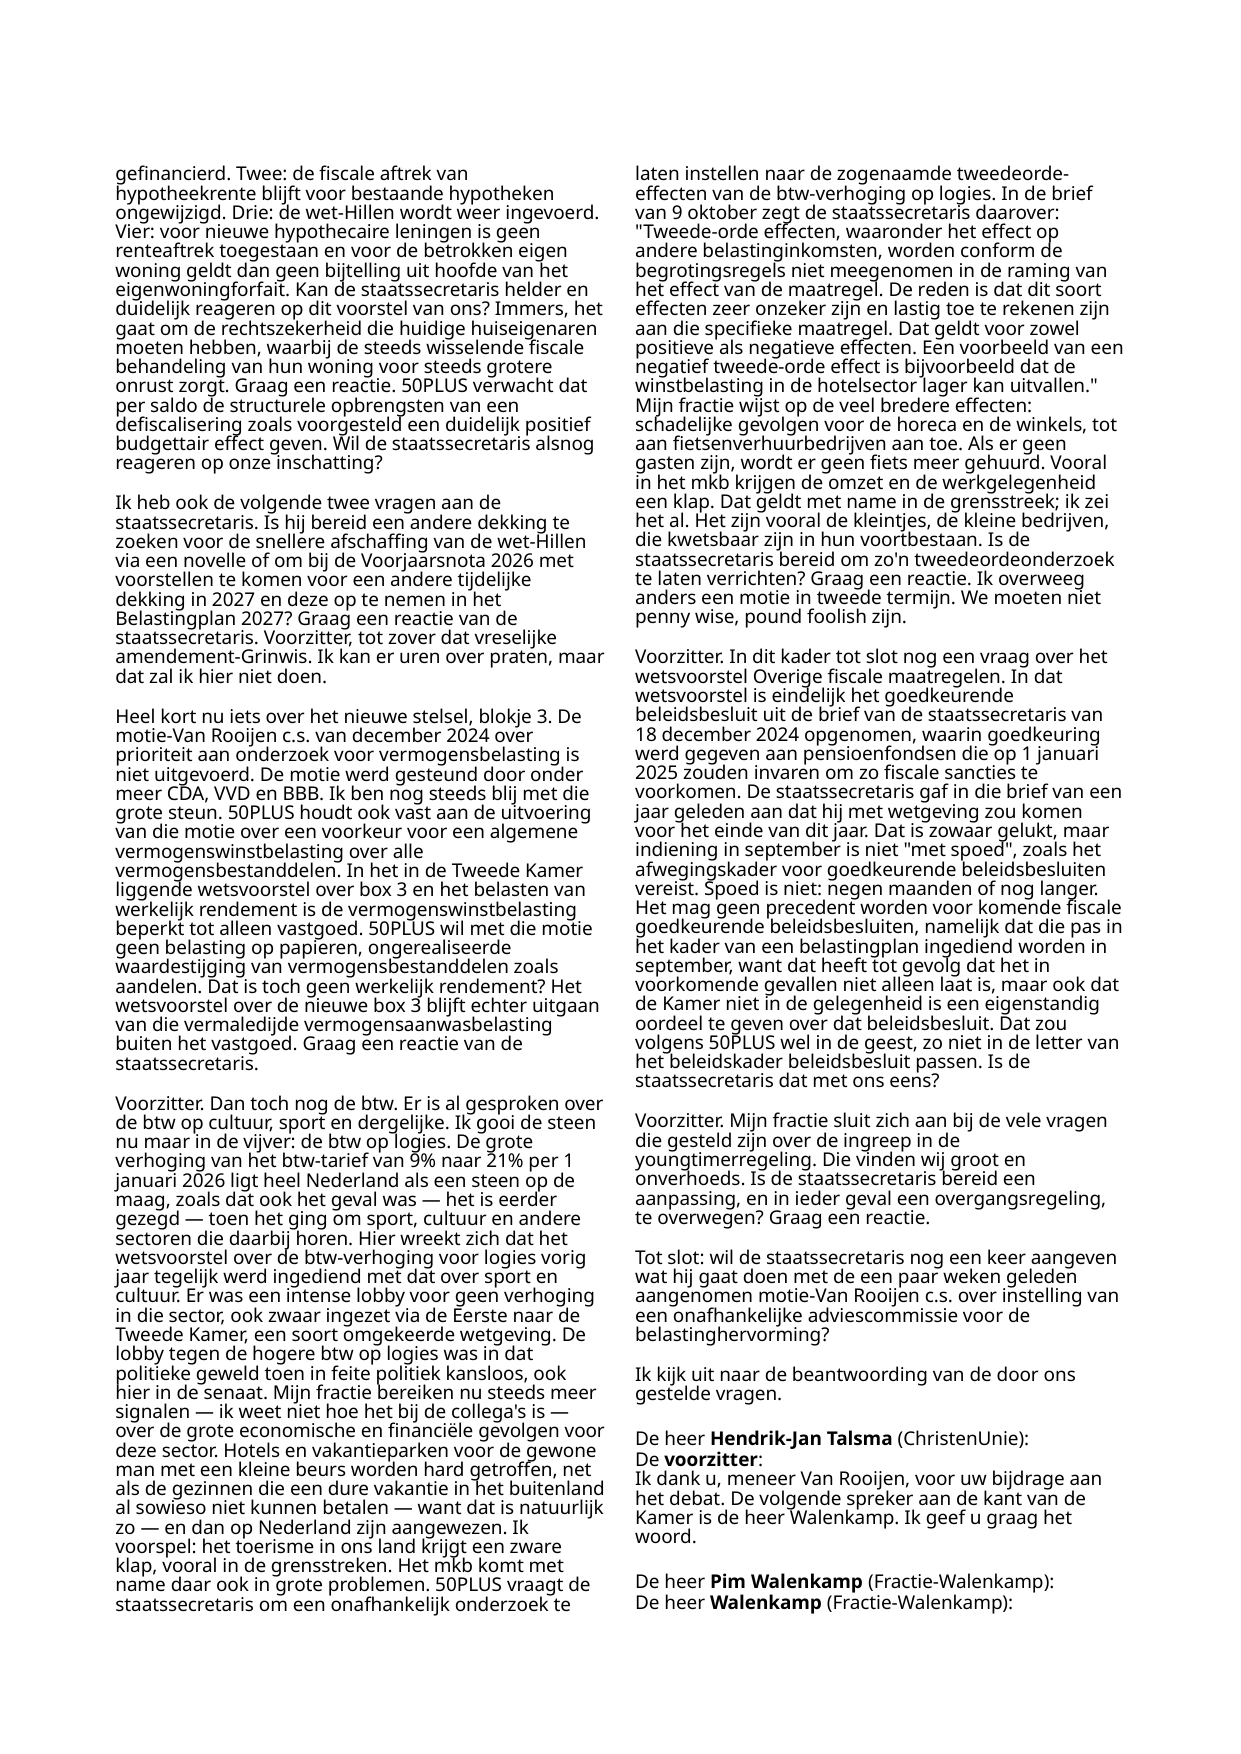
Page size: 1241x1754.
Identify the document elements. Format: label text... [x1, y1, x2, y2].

text Ik kijk uit naar de beantwoording van de door ons gestelde vragen. [635, 1366, 1125, 1404]
text Tot slot: wil de staatssecretaris nog een keer aangeven wat hij gaat doen met de een paar weken geleden aangenomen motie-Van Rooijen c.s. over instelling van een onafhankelijke adviescommissie voor de belastinghervorming? [635, 1249, 1125, 1345]
text De heer Hendrik-Jan Talsma (ChristenUnie): [635, 1425, 1125, 1451]
text Ik dank u, meneer Van Rooijen, voor uw bijdrage aan het debat. De volgende spreker aan de kant van de Kamer is de heer Walenkamp. Ik geef u graag het woord. [635, 1470, 1125, 1547]
text De heer Walenkamp (Fractie-Walenkamp): [635, 1594, 1125, 1613]
text Voorzitter. Dan toch nog de btw. Er is al gesproken over de btw op cultuur, sport en dergelijke. Ik gooi de steen nu maar in de vijver: de btw op logies. De grote verhoging van het btw-tarief van 9% naar 21% per 1 januari 2026 ligt heel Nederland als een steen op de maag, zoals dat ook het geval was — het is eerder gezegd — toen het ging om sport, cultuur en andere sectoren die daarbij horen. Hier wreekt zich dat het wetsvoorstel over de btw-verhoging voor logies vorig jaar tegelijk werd ingediend met dat over sport en cultuur. Er was een intense lobby voor geen verhoging in die sector, ook zwaar ingezet via de Eerste naar de Tweede Kamer, een soort omgekeerde wetgeving. De lobby tegen de hogere btw op logies was in dat politieke geweld toen in feite politiek kansloos, ook hier in de senaat. Mijn fractie bereiken nu steeds meer signalen — ik weet niet hoe het bij de collega's is — over de grote economische en financiële gevolgen voor deze sector. Hotels en vakantieparken voor de gewone man met een kleine beurs worden hard getroffen, net als de gezinnen die een dure vakantie in het buitenland al sowieso niet kunnen betalen — want dat is natuurlijk zo — en dan op Nederland zijn aangewezen. Ik voorspel: het toerisme in ons land krijgt een zware klap, vooral in de grensstreken. Het mkb komt met name daar ook in grote problemen. 50PLUS vraagt de staatssecretaris om een onafhankelijk onderzoek te [115, 1095, 605, 1615]
text gefinancierd. Twee: de fiscale aftrek van hypotheekrente blijft voor bestaande hypotheken ongewijzigd. Drie: de wet-Hillen wordt weer ingevoerd. Vier: voor nieuwe hypothecaire leningen is geen renteaftrek toegestaan en voor de betrokken eigen woning geldt dan geen bijtelling uit hoofde van het eigenwoningforfait. Kan de staatssecretaris helder en duidelijk reageren op dit voorstel van ons? Immers, het gaat om de rechtszekerheid die huidige huiseigenaren moeten hebben, waarbij de steeds wisselende fiscale behandeling van hun woning voor steeds grotere onrust zorgt. Graag een reactie. 50PLUS verwacht dat per saldo de structurele opbrengsten van een defiscalisering zoals voorgesteld een duidelijk positief budgettair effect geven. Wil de staatssecretaris alsnog reageren op onze inschatting? [115, 165, 605, 474]
text Voorzitter. Mijn fractie sluit zich aan bij de vele vragen die gesteld zijn over de ingreep in de youngtimerregeling. Die vinden wij groot en onverhoeds. Is de staatssecretaris bereid een aanpassing, en in ieder geval een overgangsregeling, te overwegen? Graag een reactie. [635, 1112, 1125, 1228]
text De voorzitter: [635, 1451, 1125, 1470]
text Voorzitter. In dit kader tot slot nog een vraag over het wetsvoorstel Overige fiscale maatregelen. In dat wetsvoorstel is eindelijk het goedkeurende beleidsbesluit uit de brief van de staatssecretaris van 18 december 2024 opgenomen, waarin goedkeuring werd gegeven aan pensioenfondsen die op 1 januari 2025 zouden invaren om zo fiscale sancties te voorkomen. De staatssecretaris gaf in die brief van een jaar geleden aan dat hij met wetgeving zou komen voor het einde van dit jaar. Dat is zowaar gelukt, maar indiening in september is niet "met spoed", zoals het afwegingskader voor goedkeurende beleidsbesluiten vereist. Spoed is niet: negen maanden of nog langer. Het mag geen precedent worden voor komende fiscale goedkeurende beleidsbesluiten, namelijk dat die pas in het kader van een belastingplan ingediend worden in september, want dat heeft tot gevolg dat het in voorkomende gevallen niet alleen laat is, maar ook dat de Kamer niet in de gelegenheid is een eigenstandig oordeel te geven over dat beleidsbesluit. Dat zou volgens 50PLUS wel in de geest, zo niet in de letter van het beleidskader beleidsbesluit passen. Is de staatssecretaris dat met ons eens? [635, 648, 1125, 1092]
text Heel kort nu iets over het nieuwe stelsel, blokje 3. De motie-Van Rooijen c.s. van december 2024 over prioriteit aan onderzoek voor vermogensbelasting is niet uitgevoerd. De motie werd gesteund door onder meer CDA, VVD en BBB. Ik ben nog steeds blij met die grote steun. 50PLUS houdt ook vast aan de uitvoering van die motie over een voorkeur voor een algemene vermogenswinstbelasting over alle vermogensbestanddelen. In het in de Tweede Kamer liggende wetsvoorstel over box 3 en het belasten van werkelijk rendement is de vermogenswinstbelasting beperkt tot alleen vastgoed. 50PLUS wil met die motie geen belasting op papieren, ongerealiseerde waardestijging van vermogensbestanddelen zoals aandelen. Dat is toch geen werkelijk rendement? Het wetsvoorstel over de nieuwe box 3 blijft echter uitgaan van die vermaledijde vermogensaanwasbelasting buiten het vastgoed. Graag een reactie van de staatssecretaris. [115, 708, 605, 1074]
text De heer Pim Walenkamp (Fractie-Walenkamp): [635, 1568, 1125, 1594]
text laten instellen naar de zogenaamde tweedeorde-effecten van de btw-verhoging op logies. In de brief van 9 oktober zegt de staatssecretaris daarover: "Tweede-orde effecten, waaronder het effect op andere belastinginkomsten, worden conform de begrotingsregels niet meegenomen in de raming van het effect van de maatregel. De reden is dat dit soort effecten zeer onzeker zijn en lastig toe te rekenen zijn aan die specifieke maatregel. Dat geldt voor zowel positieve als negatieve effecten. Een voorbeeld van een negatief tweede-orde effect is bijvoorbeeld dat de winstbelasting in de hotelsector lager kan uitvallen." Mijn fractie wijst op de veel bredere effecten: schadelijke gevolgen voor de horeca en de winkels, tot aan fietsenverhuurbedrijven aan toe. Als er geen gasten zijn, wordt er geen fiets meer gehuurd. Vooral in het mkb krijgen de omzet en de werkgelegenheid een klap. Dat geldt met name in de grensstreek; ik zei het al. Het zijn vooral de kleintjes, de kleine bedrijven, die kwetsbaar zijn in hun voortbestaan. Is de staatssecretaris bereid om zo'n tweedeordeonderzoek te laten verrichten? Graag een reactie. Ik overweeg anders een motie in tweede termijn. We moeten niet penny wise, pound foolish zijn. [635, 165, 1125, 628]
text Ik heb ook de volgende twee vragen aan de staatssecretaris. Is hij bereid een andere dekking te zoeken voor de snellere afschaffing van de wet-Hillen via een novelle of om bij de Voorjaarsnota 2026 met voorstellen te komen voor een andere tijdelijke dekking in 2027 en deze op te nemen in het Belastingplan 2027? Graag een reactie van de staatssecretaris. Voorzitter, tot zover dat vreselijke amendement-Grinwis. Ik kan er uren over praten, maar dat zal ik hier niet doen. [115, 494, 605, 687]
